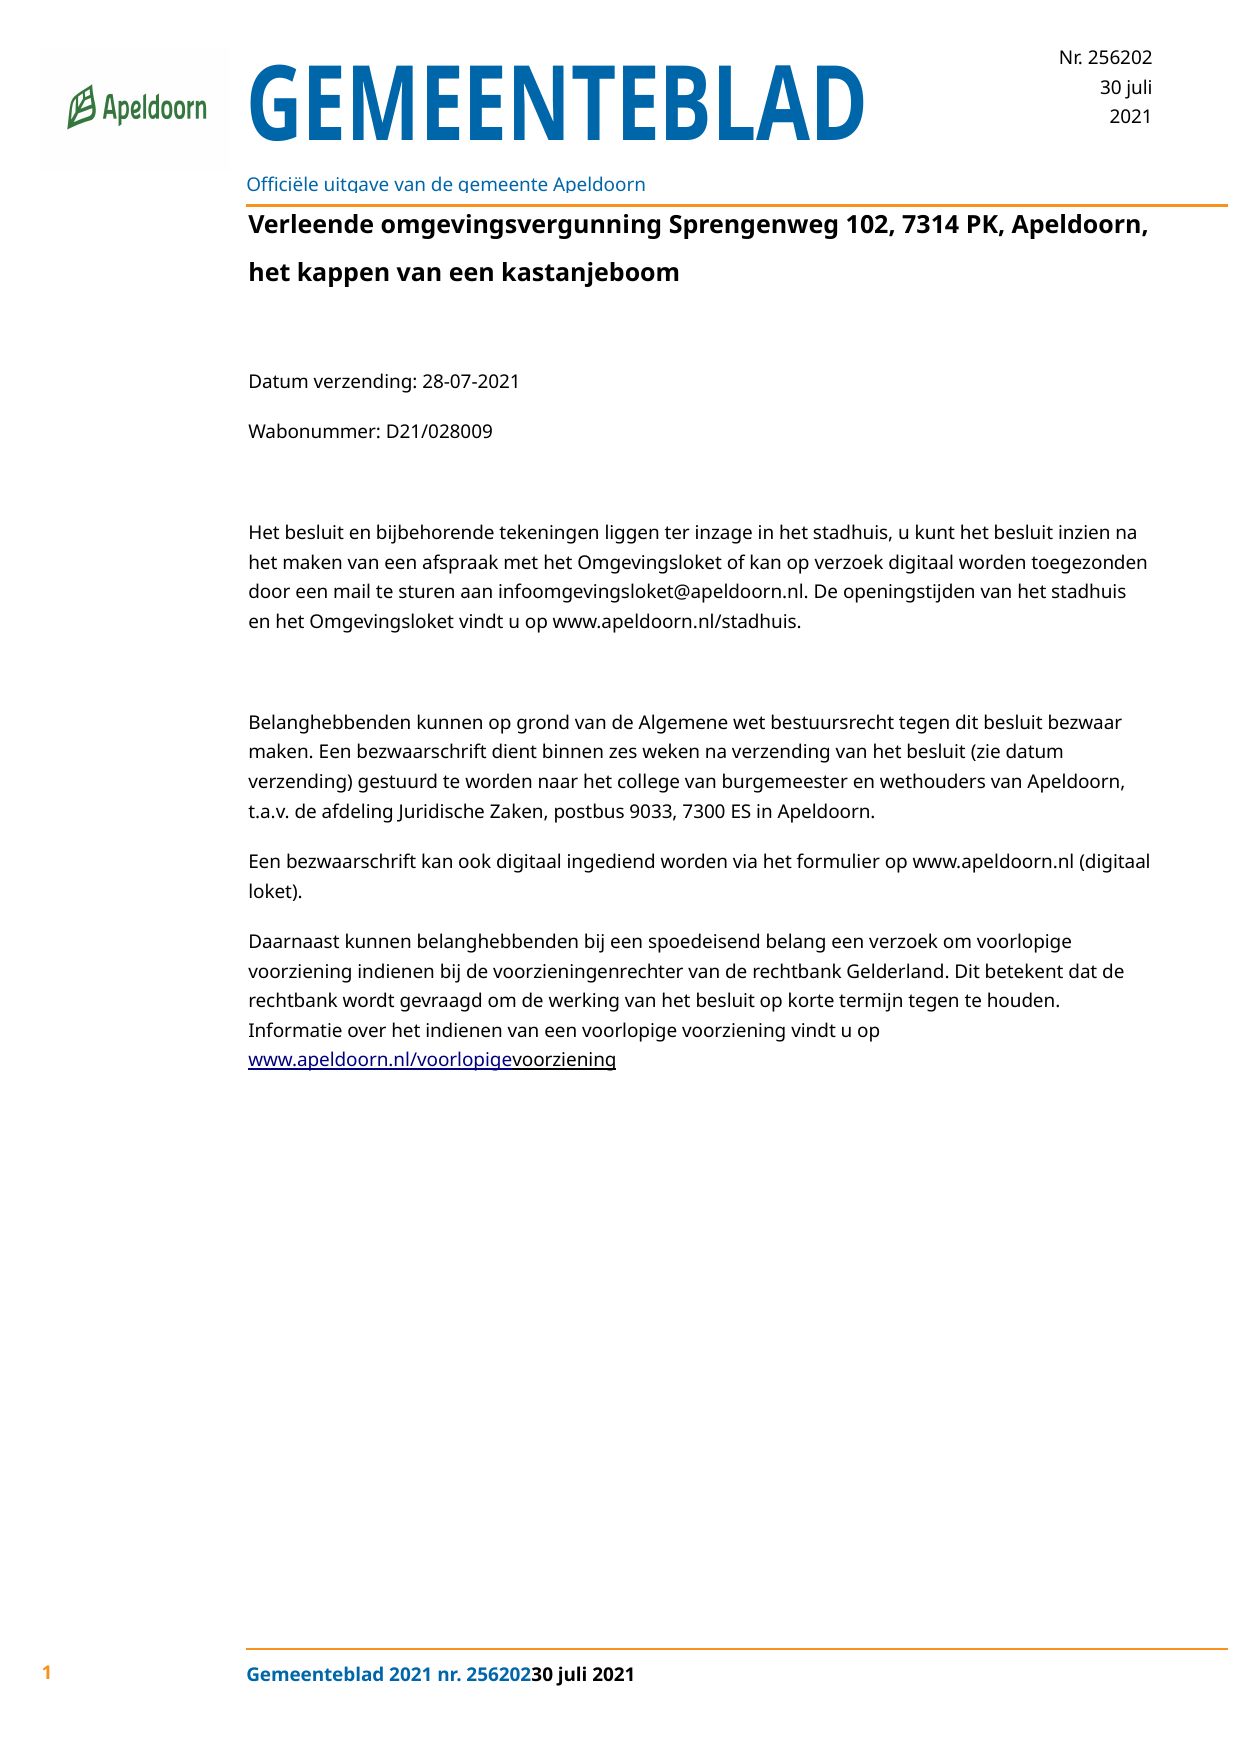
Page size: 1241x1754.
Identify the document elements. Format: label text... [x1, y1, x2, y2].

text Belanghebbenden kunnen op grond van de Algemene wet bestuursrecht tegen dit besluit bezwaar maken. Een bezwaarschrift dient binnen zes weken na verzending van het besluit (zie datum verzending) gestuurd te worden naar het college van burgemeester en wethouders van Apeldoorn, t.a.v. de afdeling Juridische Zaken, postbus 9033, 7300 ES in Apeldoorn. [248, 709, 1152, 824]
text Het besluit en bijbehorende tekeningen liggen ter inzage in het stadhuis, u kunt het besluit inzien na het maken van een afspraak met het Omgevingsloket of kan op verzoek digitaal worden toegezonden door een mail te sturen aan infoomgevingsloket@apeldoorn.nl. De openingstijden van het stadhuis en het Omgevingsloket vindt u op www.apeldoorn.nl/stadhuis. [248, 519, 1152, 634]
text Verleende omgevingsvergunning Sprengenweg 102, 7314 PK, Apeldoorn, het kappen van een kastanjeboom [248, 207, 1152, 288]
text Daarnaast kunnen belanghebbenden bij een spoedeisend belang een verzoek om voorlopige voorziening indienen bij de voorzieningenrechter van de rechtbank Gelderland. Dit betekent dat de rechtbank wordt gevraagd om de werking van het besluit op korte termijn tegen te houden. Informatie over het indienen van een voorlopige voorziening vindt u op www.apeldoorn.nl/voorlopigevoorziening [248, 928, 1152, 1072]
text Datum verzending: 28-07-2021 [248, 368, 1152, 394]
text Een bezwaarschrift kan ook digitaal ingediend worden via het formulier op www.apeldoorn.nl (digitaal loket). [248, 848, 1152, 904]
picture [41, 47, 231, 172]
text Wabonummer: D21/028009 [248, 419, 1152, 444]
